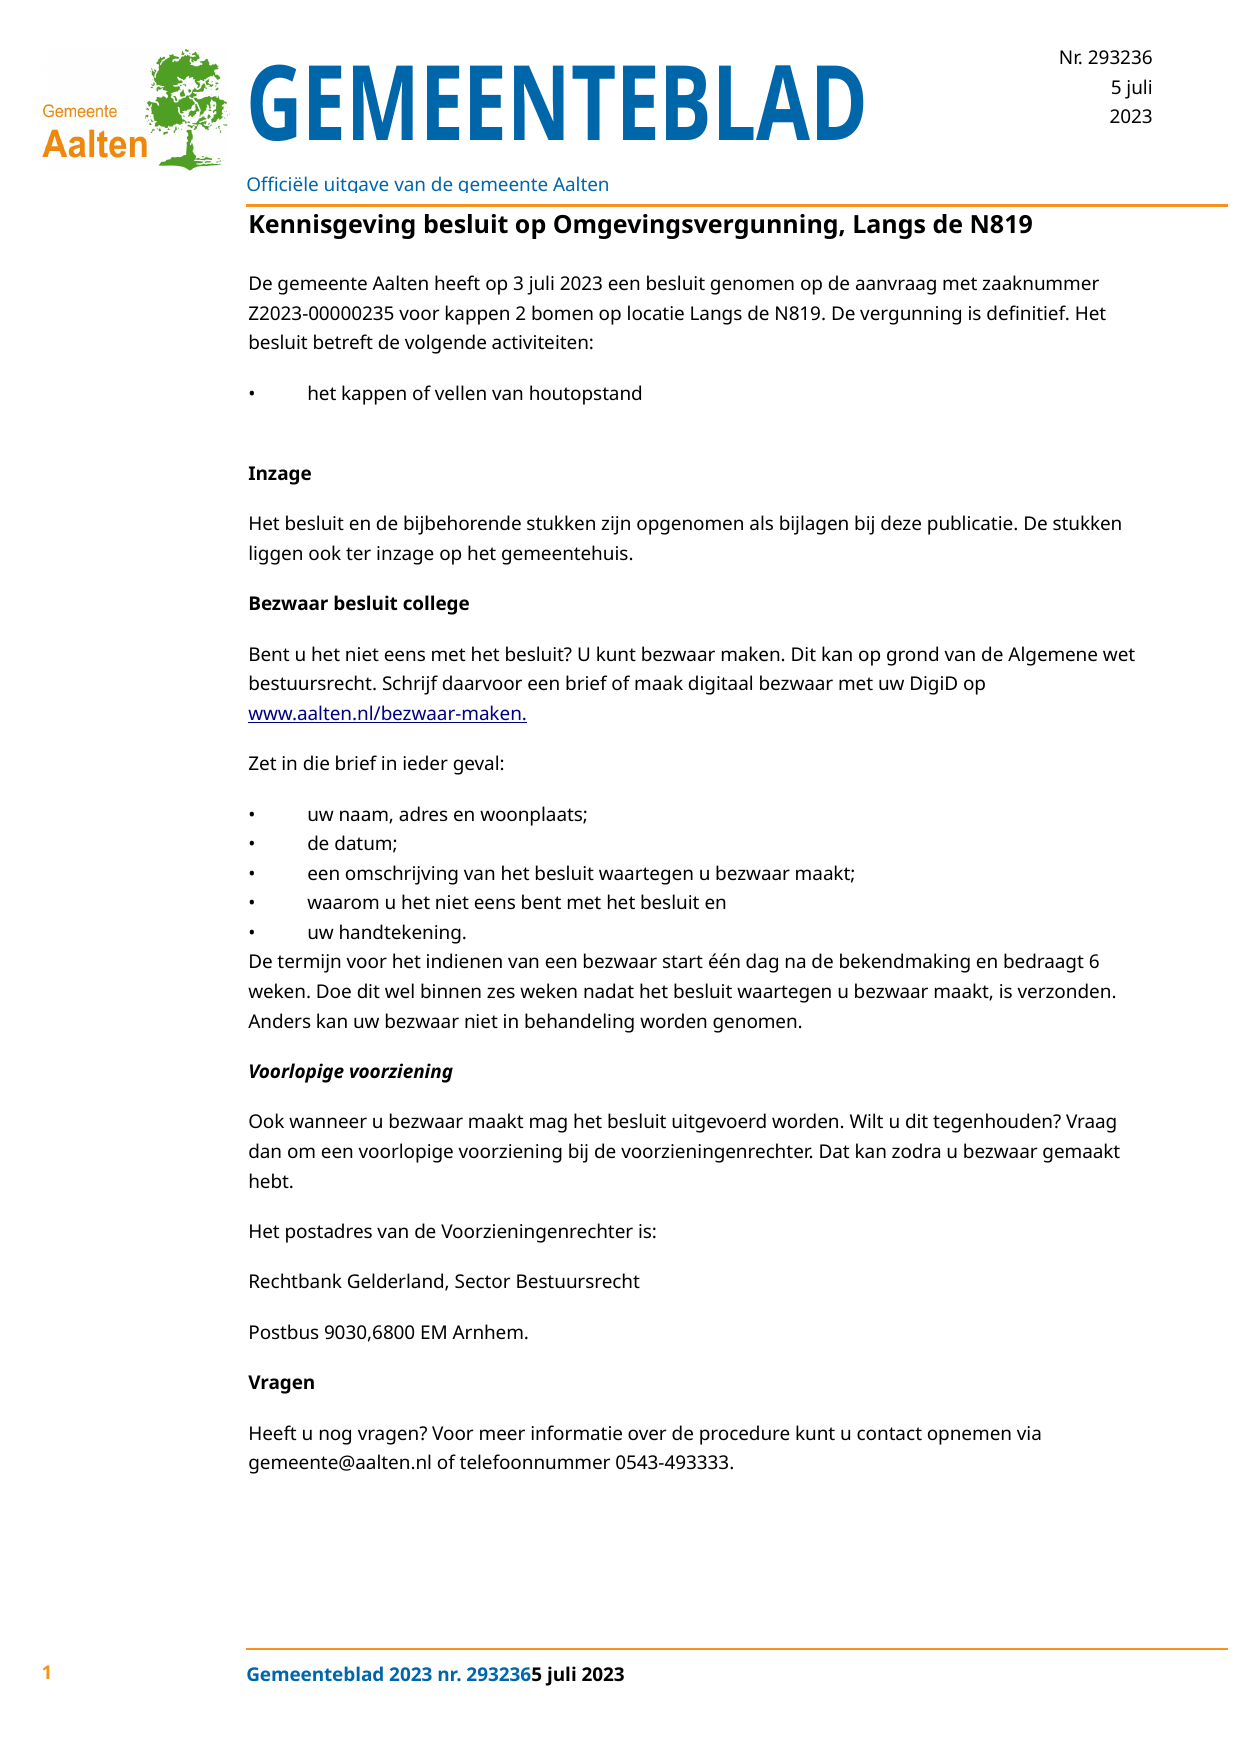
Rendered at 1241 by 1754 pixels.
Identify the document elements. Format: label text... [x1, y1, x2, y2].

list uw naam, adres en woonplaats; [248, 801, 1152, 826]
list een omschrijving van het besluit waartegen u bezwaar maakt; [248, 860, 1152, 886]
text Vragen [248, 1369, 1152, 1395]
text Kennisgeving besluit op Omgevingsvergunning, Langs de N819 [248, 207, 1152, 241]
text Zet in die brief in ieder geval: [248, 750, 1152, 776]
list uw handtekening. [248, 919, 1152, 945]
text Postbus 9030,6800 EM Arnhem. [248, 1319, 1152, 1345]
text Heeft u nog vragen? Voor meer informatie over de procedure kunt u contact opnemen via gemeente@aalten.nl of telefoonnummer 0543-493333. [248, 1420, 1152, 1475]
text De gemeente Aalten heeft op 3 juli 2023 een besluit genomen op de aanvraag met zaaknummer Z2023-00000235 voor kappen 2 bomen op locatie Langs de N819. De vergunning is definitief. Het besluit betreft de volgende activiteiten: [248, 270, 1152, 355]
list de datum; [248, 830, 1152, 856]
text Het besluit en de bijbehorende stukken zijn opgenomen als bijlagen bij deze publicatie. De stukken liggen ook ter inzage op het gemeentehuis. [248, 510, 1152, 566]
text Rechtbank Gelderland, Sector Bestuursrecht [248, 1269, 1152, 1294]
picture [41, 47, 231, 172]
text De termijn voor het indienen van een bezwaar start één dag na de bekendmaking en bedraagt 6 weken. Doe dit wel binnen zes weken nadat het besluit waartegen u bezwaar maakt, is verzonden. Anders kan uw bezwaar niet in behandeling worden genomen. [248, 949, 1152, 1033]
text Inzage [248, 460, 1152, 486]
text Bent u het niet eens met het besluit? U kunt bezwaar maken. Dit kan op grond van de Algemene wet bestuursrecht. Schrijf daarvoor een brief of maak digitaal bezwaar met uw DigiD op www.aalten.nl/bezwaar-maken. [248, 641, 1152, 726]
list waarom u het niet eens bent met het besluit en [248, 889, 1152, 915]
text Bezwaar besluit college [248, 590, 1152, 616]
text Het postadres van de Voorzieningenrechter is: [248, 1218, 1152, 1244]
text Voorlopige voorziening [248, 1058, 1152, 1084]
text Ook wanneer u bezwaar maakt mag het besluit uitgevoerd worden. Wilt u dit tegenhouden? Vraag dan om een voorlopige voorziening bij de voorzieningenrechter. Dat kan zodra u bezwaar gemaakt hebt. [248, 1109, 1152, 1193]
list het kappen of vellen van houtopstand [248, 380, 1152, 406]
